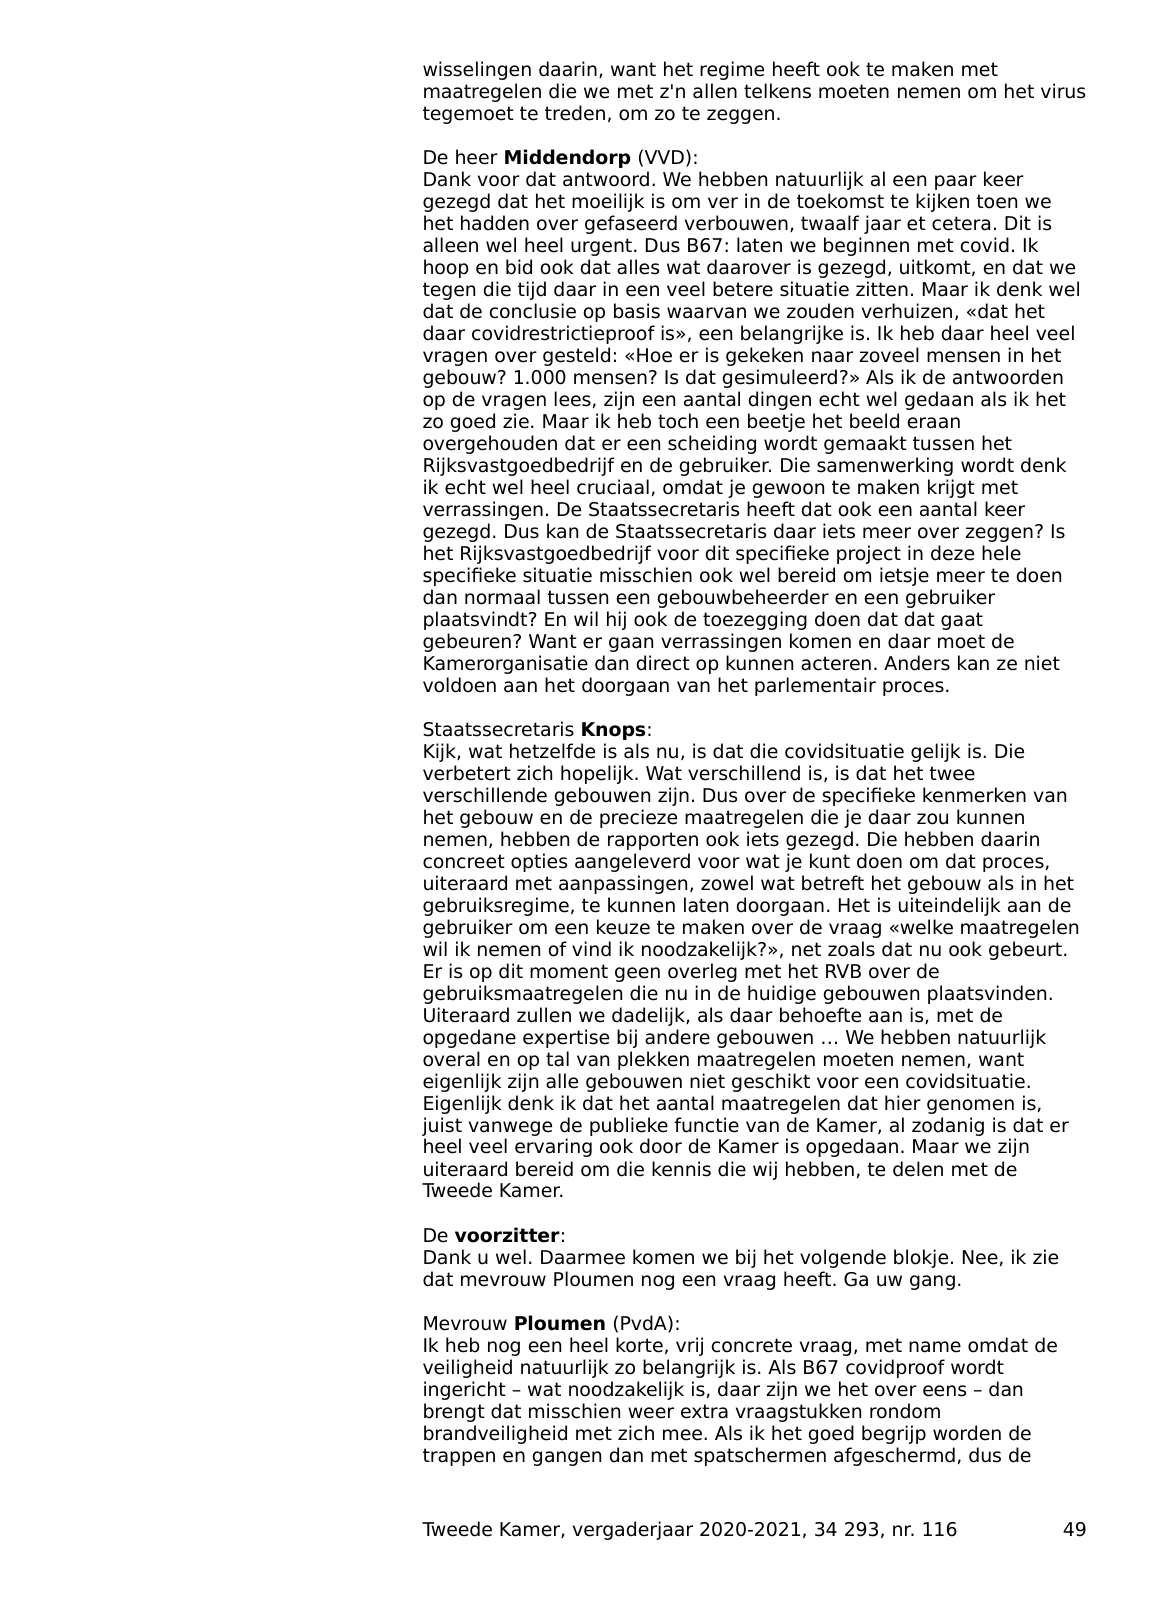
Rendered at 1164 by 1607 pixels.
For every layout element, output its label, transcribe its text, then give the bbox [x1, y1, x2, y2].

text Uiteraard zullen we dadelijk, als daar behoefte aan is, met de opgedane expertise bij andere gebouwen … We hebben natuurlijk overal en op tal van plekken maatregelen moeten nemen, want eigenlijk zijn alle gebouwen niet geschikt voor een covidsituatie. Eigenlijk denk ik dat het aantal maatregelen dat hier genomen is, juist vanwege de publieke functie van de Kamer, al zodanig is dat er heel veel ervaring ook door de Kamer is opgedaan. Maar we zijn uiteraard bereid om die kennis die wij hebben, te delen met de Tweede Kamer. [422, 1004, 1087, 1202]
text Dank u wel. Daarmee komen we bij het volgende blokje. Nee, ik zie dat mevrouw Ploumen nog een vraag heeft. Ga uw gang. [422, 1247, 1087, 1291]
text Dank voor dat antwoord. We hebben natuurlijk al een paar keer gezegd dat het moeilijk is om ver in de toekomst te kijken toen we het hadden over gefaseerd verbouwen, twaalf jaar et cetera. Dit is alleen wel heel urgent. Dus B67: laten we beginnen met covid. Ik hoop en bid ook dat alles wat daarover is gezegd, uitkomt, en dat we tegen die tijd daar in een veel betere situatie zitten. Maar ik denk wel dat de conclusie op basis waarvan we zouden verhuizen, «dat het daar covidrestrictieproof is», een belangrijke is. Ik heb daar heel veel vragen over gesteld: «Hoe er is gekeken naar zoveel mensen in het gebouw? 1.000 mensen? Is dat gesimuleerd?» Als ik de antwoorden op de vragen lees, zijn een aantal dingen echt wel gedaan als ik het zo goed zie. Maar ik heb toch een beetje het beeld eraan overgehouden dat er een scheiding wordt gemaakt tussen het Rijksvastgoedbedrijf en de gebruiker. Die samenwerking wordt denk ik echt wel heel cruciaal, omdat je gewoon te maken krijgt met verrassingen. De Staatssecretaris heeft dat ook een aantal keer gezegd. Dus kan de Staatssecretaris daar iets meer over zeggen? Is het Rijksvastgoedbedrijf voor dit specifieke project in deze hele specifieke situatie misschien ook wel bereid om ietsje meer te doen dan normaal tussen een gebouwbeheerder en een gebruiker plaatsvindt? En wil hij ook de toezegging doen dat dat gaat gebeuren? Want er gaan verrassingen komen en daar moet de Kamerorganisatie dan direct op kunnen acteren. Anders kan ze niet voldoen aan het doorgaan van het parlementair proces. [422, 169, 1087, 697]
text Ik heb nog een heel korte, vrij concrete vraag, met name omdat de veiligheid natuurlijk zo belangrijk is. Als B67 covidproof wordt ingericht – wat noodzakelijk is, daar zijn we het over eens – dan brengt dat misschien weer extra vraagstukken rondom brandveiligheid met zich mee. Als ik het goed begrijp worden de trappen en gangen dan met spatschermen afgeschermd, dus de [422, 1335, 1087, 1467]
text Mevrouw Ploumen (PvdA): [422, 1313, 1087, 1335]
text De voorzitter: [422, 1224, 1087, 1247]
text De heer Middendorp (VVD): [422, 147, 1087, 169]
text Kijk, wat hetzelfde is als nu, is dat die covidsituatie gelijk is. Die verbetert zich hopelijk. Wat verschillend is, is dat het twee verschillende gebouwen zijn. Dus over de specifieke kenmerken van het gebouw en de precieze maatregelen die je daar zou kunnen nemen, hebben de rapporten ook iets gezegd. Die hebben daarin concreet opties aangeleverd voor wat je kunt doen om dat proces, uiteraard met aanpassingen, zowel wat betreft het gebouw als in het gebruiksregime, te kunnen laten doorgaan. Het is uiteindelijk aan de gebruiker om een keuze te maken over de vraag «welke maatregelen wil ik nemen of vind ik noodzakelijk?», net zoals dat nu ook gebeurt. Er is op dit moment geen overleg met het RVB over de gebruiksmaatregelen die nu in de huidige gebouwen plaatsvinden. [422, 741, 1087, 1004]
text wisselingen daarin, want het regime heeft ook te maken met maatregelen die we met z'n allen telkens moeten nemen om het virus tegemoet te treden, om zo te zeggen. [422, 59, 1087, 125]
text Staatssecretaris Knops: [422, 719, 1087, 741]
